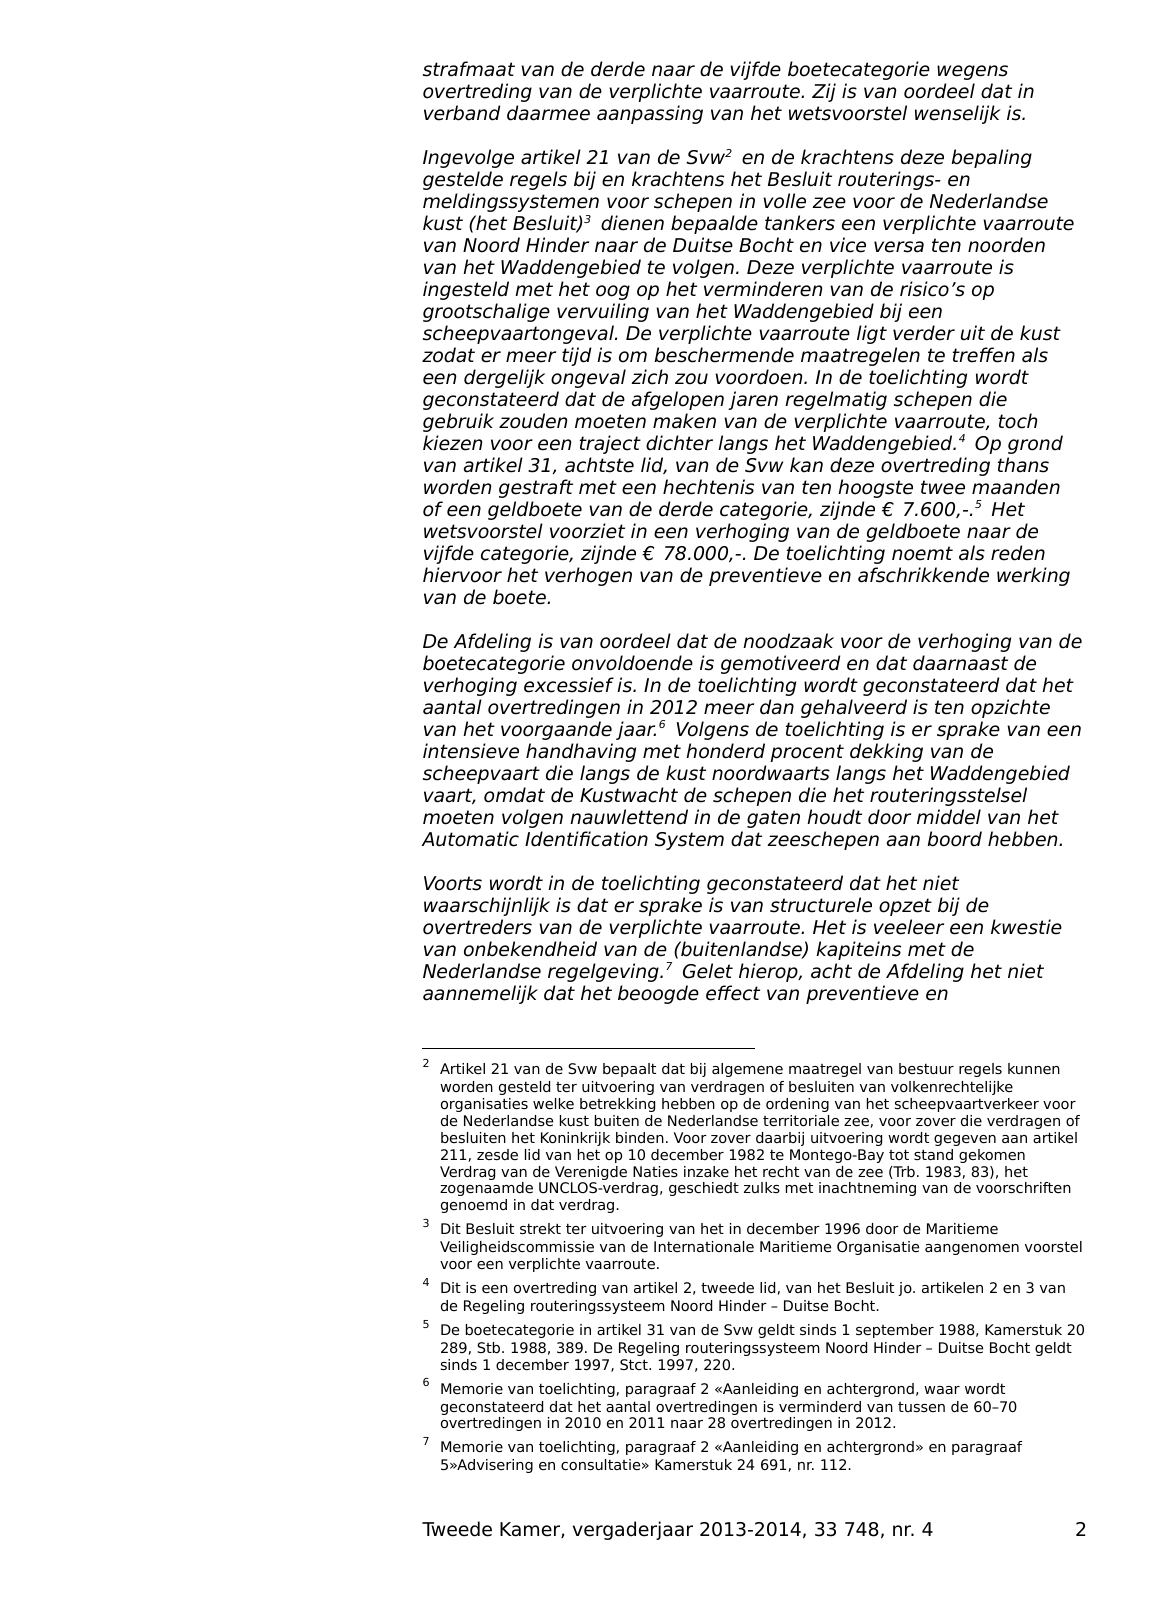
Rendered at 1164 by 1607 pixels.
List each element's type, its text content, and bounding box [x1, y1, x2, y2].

text Memorie van toelichting, paragraaf 2 «Aanleiding en achtergrond» en paragraaf 5»Advisering en consultatie» Kamerstuk 24 691, nr. 112. [422, 1435, 1087, 1474]
text Memorie van toelichting, paragraaf 2 «Aanleiding en achtergrond, waar wordt geconstateerd dat het aantal overtredingen is verminderd van tussen de 60–70 overtredingen in 2010 en 2011 naar 28 overtredingen in 2012. [422, 1377, 1087, 1432]
text Ingevolge artikel 21 van de Svw en de krachtens deze bepaling gestelde regels bij en krachtens het Besluit routerings- en meldingssystemen voor schepen in volle zee voor de Nederlandse kust (het Besluit) dienen bepaalde tankers een verplichte vaarroute van Noord Hinder naar de Duitse Bocht en vice versa ten noorden van het Waddengebied te volgen. Deze verplichte vaarroute is ingesteld met het oog op het verminderen van de risico’s op grootschalige vervuiling van het Waddengebied bij een scheepvaartongeval. De verplichte vaarroute ligt verder uit de kust zodat er meer tijd is om beschermende maatregelen te treffen als een dergelijk ongeval zich zou voordoen. In de toelichting wordt geconstateerd dat de afgelopen jaren regelmatig schepen die gebruik zouden moeten maken van de verplichte vaarroute, toch kiezen voor een traject dichter langs het Waddengebied. Op grond van artikel 31, achtste lid, van de Svw kan deze overtreding thans worden gestraft met een hechtenis van ten hoogste twee maanden of een geldboete van de derde categorie, zijnde € 7.600,-. Het wetsvoorstel voorziet in een verhoging van de geldboete naar de vijfde categorie, zijnde € 78.000,-. De toelichting noemt als reden hiervoor het verhogen van de preventieve en afschrikkende werking van de boete. [422, 147, 1087, 609]
text De boetecategorie in artikel 31 van de Svw geldt sinds 1 september 1988, Kamerstuk 20 289, Stb. 1988, 389. De Regeling routeringssysteem Noord Hinder – Duitse Bocht geldt sinds 1 december 1997, Stct. 1997, 220. [422, 1318, 1087, 1374]
text Artikel 21 van de Svw bepaalt dat bij algemene maatregel van bestuur regels kunnen worden gesteld ter uitvoering van verdragen of besluiten van volkenrechtelijke organisaties welke betrekking hebben op de ordening van het scheepvaartverkeer voor de Nederlandse kust buiten de Nederlandse territoriale zee, voor zover die verdragen of besluiten het Koninkrijk binden. Voor zover daarbij uitvoering wordt gegeven aan artikel 211, zesde lid van het op 10 december 1982 te Montego-Bay tot stand gekomen Verdrag van de Verenigde Naties inzake het recht van de zee (Trb. 1983, 83), het zogenaamde UNCLOS-verdrag, geschiedt zulks met inachtneming van de voorschriften genoemd in dat verdrag. [422, 1057, 1087, 1214]
text Dit is een overtreding van artikel 2, tweede lid, van het Besluit jo. artikelen 2 en 3 van de Regeling routeringssysteem Noord Hinder – Duitse Bocht. [422, 1276, 1087, 1315]
text Voorts wordt in de toelichting geconstateerd dat het niet waarschijnlijk is dat er sprake is van structurele opzet bij de overtreders van de verplichte vaarroute. Het is veeleer een kwestie van onbekendheid van de (buitenlandse) kapiteins met de Nederlandse regelgeving. Gelet hierop, acht de Afdeling het niet aannemelijk dat het beoogde effect van preventieve en [422, 873, 1087, 1005]
text De Afdeling is van oordeel dat de noodzaak voor de verhoging van de boetecategorie onvoldoende is gemotiveerd en dat daarnaast de verhoging excessief is. In de toelichting wordt geconstateerd dat het aantal overtredingen in 2012 meer dan gehalveerd is ten opzichte van het voorgaande jaar. Volgens de toelichting is er sprake van een intensieve handhaving met honderd procent dekking van de scheepvaart die langs de kust noordwaarts langs het Waddengebied vaart, omdat de Kustwacht de schepen die het routeringsstelsel moeten volgen nauwlettend in de gaten houdt door middel van het Automatic Identification System dat zeeschepen aan boord hebben. [422, 631, 1087, 851]
text Dit Besluit strekt ter uitvoering van het in december 1996 door de Maritieme Veiligheidscommissie van de Internationale Maritieme Organisatie aangenomen voorstel voor een verplichte vaarroute. [422, 1217, 1087, 1273]
text strafmaat van de derde naar de vijfde boetecategorie wegens overtreding van de verplichte vaarroute. Zij is van oordeel dat in verband daarmee aanpassing van het wetsvoorstel wenselijk is. [422, 59, 1087, 125]
